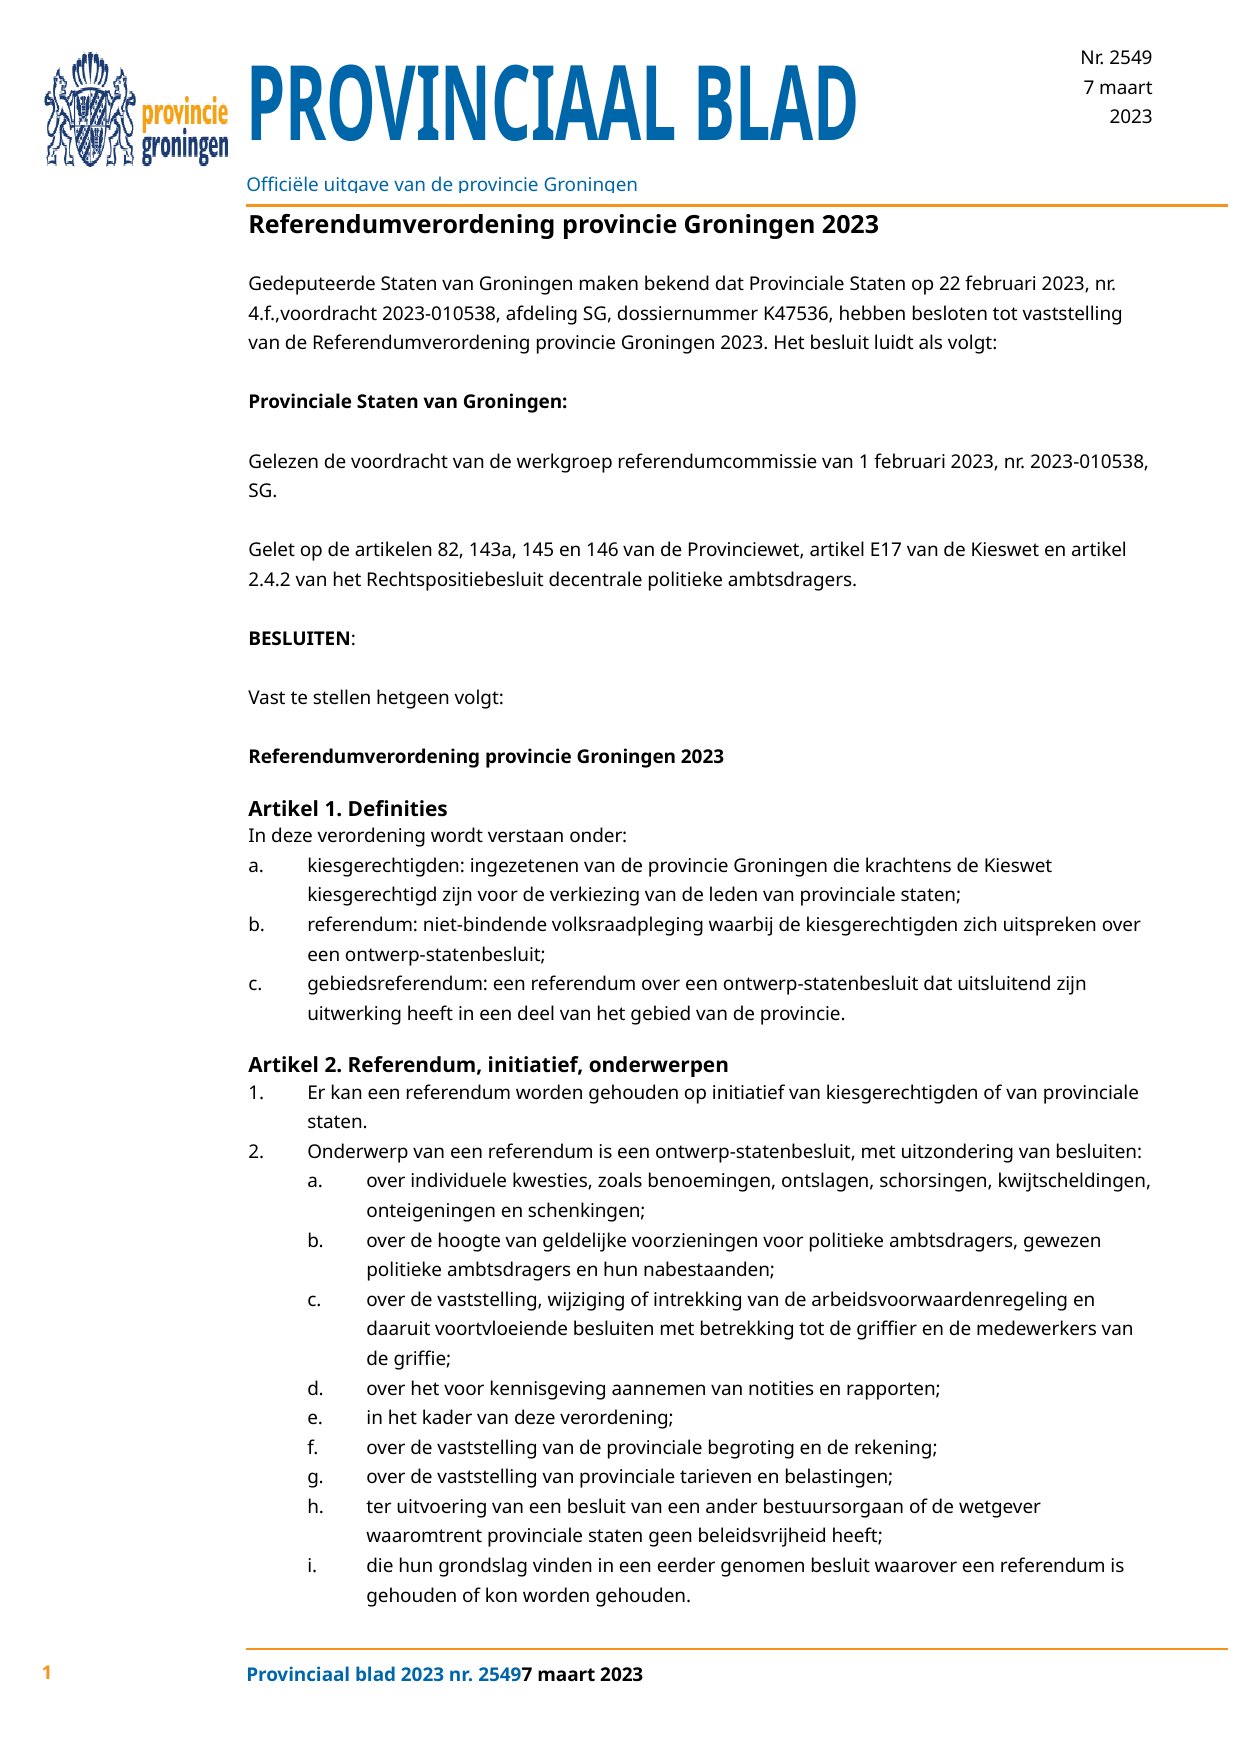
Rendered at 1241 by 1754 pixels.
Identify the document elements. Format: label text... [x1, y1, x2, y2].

list over het voor kennisgeving aannemen van notities en rapporten; [307, 1375, 1152, 1400]
list over de vaststelling, wijziging of intrekking van de arbeidsvoorwaardenregeling en daaruit voortvloeiende besluiten met betrekking tot de griffier en de medewerkers van de griffie; [307, 1286, 1152, 1371]
text Artikel 2. Referendum, initiatief, onderwerpen [248, 1050, 1152, 1079]
list referendum: niet-bindende volksraadpleging waarbij de kiesgerechtigden zich uitspreken over een ontwerp-statenbesluit; [248, 911, 1152, 967]
picture [41, 47, 231, 172]
list over de vaststelling van de provinciale begroting en de rekening; [307, 1434, 1152, 1459]
text Gelezen de voordracht van de werkgroep referendumcommissie van 1 februari 2023, nr. 2023-010538, SG. [248, 448, 1152, 503]
text Provinciale Staten van Groningen: [248, 389, 1152, 414]
list die hun grondslag vinden in een eerder genomen besluit waarover een referendum is gehouden of kon worden gehouden. [307, 1552, 1152, 1607]
list Er kan een referendum worden gehouden op initiatief van kiesgerechtigden of van provinciale staten. [248, 1079, 1152, 1134]
text Artikel 1. Definities [248, 794, 1152, 822]
list over individuele kwesties, zoals benoemingen, ontslagen, schorsingen, kwijtscheldingen, onteigeningen en schenkingen; [307, 1168, 1152, 1223]
list gebiedsreferendum: een referendum over een ontwerp-statenbesluit dat uitsluitend zijn uitwerking heeft in een deel van het gebied van de provincie. [248, 970, 1152, 1026]
text Referendumverordening provincie Groningen 2023 [248, 744, 1152, 769]
list kiesgerechtigden: ingezetenen van de provincie Groningen die krachtens de Kieswet kiesgerechtigd zijn voor de verkiezing van de leden van provinciale staten; [248, 852, 1152, 907]
list over de vaststelling van provinciale tarieven en belastingen; [307, 1463, 1152, 1489]
text In deze verordening wordt verstaan onder: [248, 822, 1152, 848]
list Onderwerp van een referendum is een ontwerp-statenbesluit, met uitzondering van besluiten: [248, 1138, 1152, 1164]
text Referendumverordening provincie Groningen 2023 [248, 207, 1152, 241]
text Vast te stellen hetgeen volgt: [248, 684, 1152, 710]
text Gedeputeerde Staten van Groningen maken bekend dat Provinciale Staten op 22 februari 2023, nr. 4.f.,voordracht 2023-010538, afdeling SG, dossiernummer K47536, hebben besloten tot vaststelling van de Referendumverordening provincie Groningen 2023. Het besluit luidt als volgt: [248, 270, 1152, 355]
list over de hoogte van geldelijke voorzieningen voor politieke ambtsdragers, gewezen politieke ambtsdragers en hun nabestaanden; [307, 1227, 1152, 1282]
text BESLUITEN: [248, 625, 1152, 651]
list in het kader van deze verordening; [307, 1404, 1152, 1430]
text Gelet op de artikelen 82, 143a, 145 en 146 van de Provinciewet, artikel E17 van de Kieswet en artikel 2.4.2 van het Rechtspositiebesluit decentrale politieke ambtsdragers. [248, 537, 1152, 592]
list ter uitvoering van een besluit van een ander bestuursorgaan of de wetgever waaromtrent provinciale staten geen beleidsvrijheid heeft; [307, 1493, 1152, 1548]
